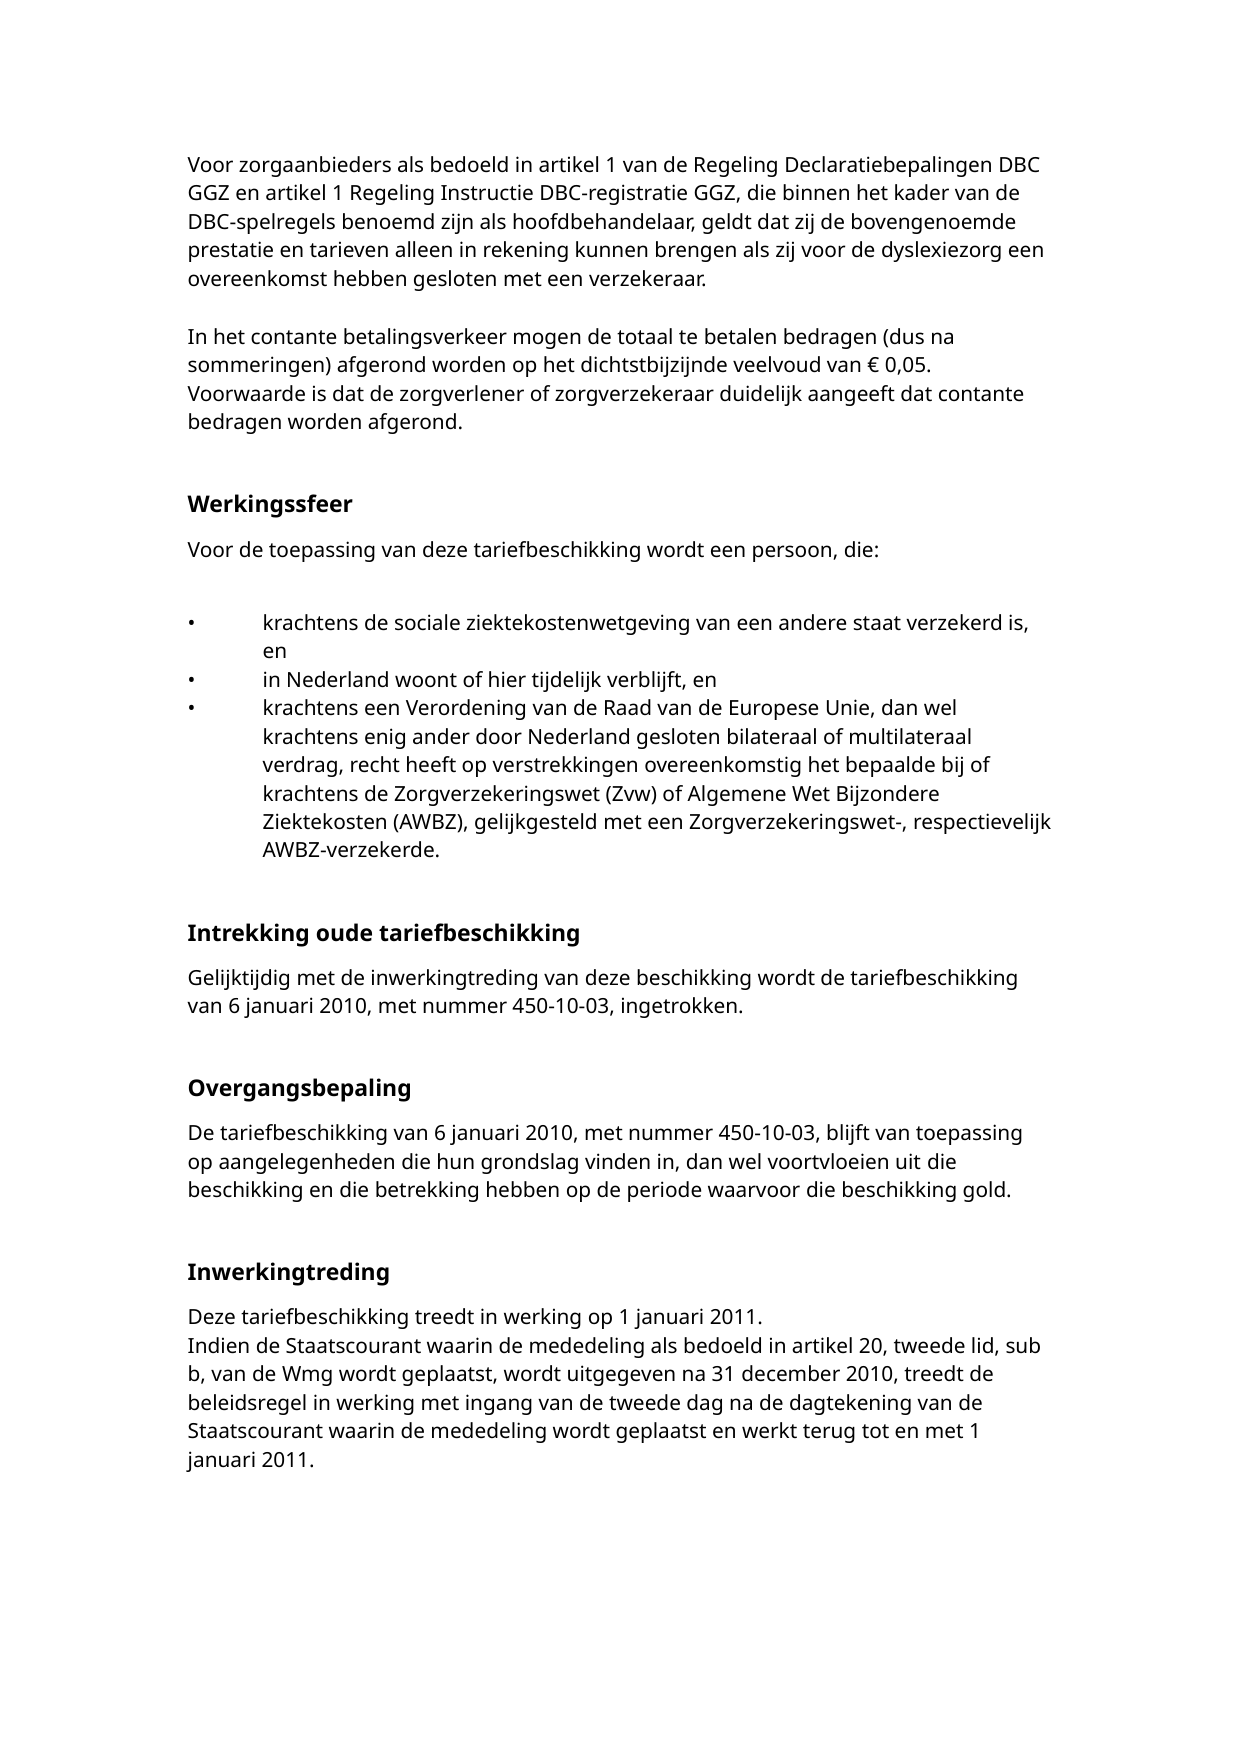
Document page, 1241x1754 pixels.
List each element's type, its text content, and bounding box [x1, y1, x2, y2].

text Gelijktijdig met de inwerkingtreding van deze beschikking wordt de tariefbeschikking van 6 januari 2010, met nummer 450-10-03, ingetrokken. [187, 963, 1053, 1020]
subtitle Overgangsbepaling [187, 1072, 1053, 1103]
text Deze tariefbeschikking treedt in werking op 1 januari 2011. [187, 1302, 1053, 1331]
text Indien de Staatscourant waarin de mededeling als bedoeld in artikel 20, tweede lid, sub b, van de Wmg wordt geplaatst, wordt uitgegeven na 31 december 2010, treedt de beleidsregel in werking met ingang van de tweede dag na de dagtekening van de Staatscourant waarin de mededeling wordt geplaatst en werkt terug tot en met 1 januari 2011. [187, 1331, 1053, 1473]
subtitle Inwerkingtreding [187, 1256, 1053, 1287]
text In het contante betalingsverkeer mogen de totaal te betalen bedragen (dus na sommeringen) afgerond worden op het dichtstbijzijnde veelvoud van € 0,05. Voorwaarde is dat de zorgverlener of zorgverzekeraar duidelijk aangeeft dat contante bedragen worden afgerond. [187, 322, 1053, 436]
list in Nederland woont of hier tijdelijk verblijft, en [187, 665, 1053, 693]
text Voor zorgaanbieders als bedoeld in artikel 1 van de Regeling Declaratiebepalingen DBC GGZ en artikel 1 Regeling Instructie DBC-registratie GGZ, die binnen het kader van de DBC-spelregels benoemd zijn als hoofdbehandelaar, geldt dat zij de bovengenoemde prestatie en tarieven alleen in rekening kunnen brengen als zij voor de dyslexiezorg een overeenkomst hebben gesloten met een verzekeraar. [187, 150, 1053, 292]
text Voor de toepassing van deze tariefbeschikking wordt een persoon, die: [187, 535, 1053, 563]
text De tariefbeschikking van 6 januari 2010, met nummer 450-10-03, blijft van toepassing op aangelegenheden die hun grondslag vinden in, dan wel voortvloeien uit die beschikking en die betrekking hebben op de periode waarvoor die beschikking gold. [187, 1118, 1053, 1204]
list krachtens een Verordening van de Raad van de Europese Unie, dan wel krachtens enig ander door Nederland gesloten bilateraal of multilateraal verdrag, recht heeft op verstrekkingen overeenkomstig het bepaalde bij of krachtens de Zorgverzekeringswet (Zvw) of Algemene Wet Bijzondere Ziektekosten (AWBZ), gelijkgesteld met een Zorgverzekeringswet-, respectievelijk AWBZ-verzekerde. [187, 693, 1053, 864]
subtitle Werkingssfeer [187, 488, 1053, 520]
subtitle Intrekking oude tariefbeschikking [187, 917, 1053, 948]
list krachtens de sociale ziektekostenwetgeving van een andere staat verzekerd is, en [187, 608, 1053, 665]
